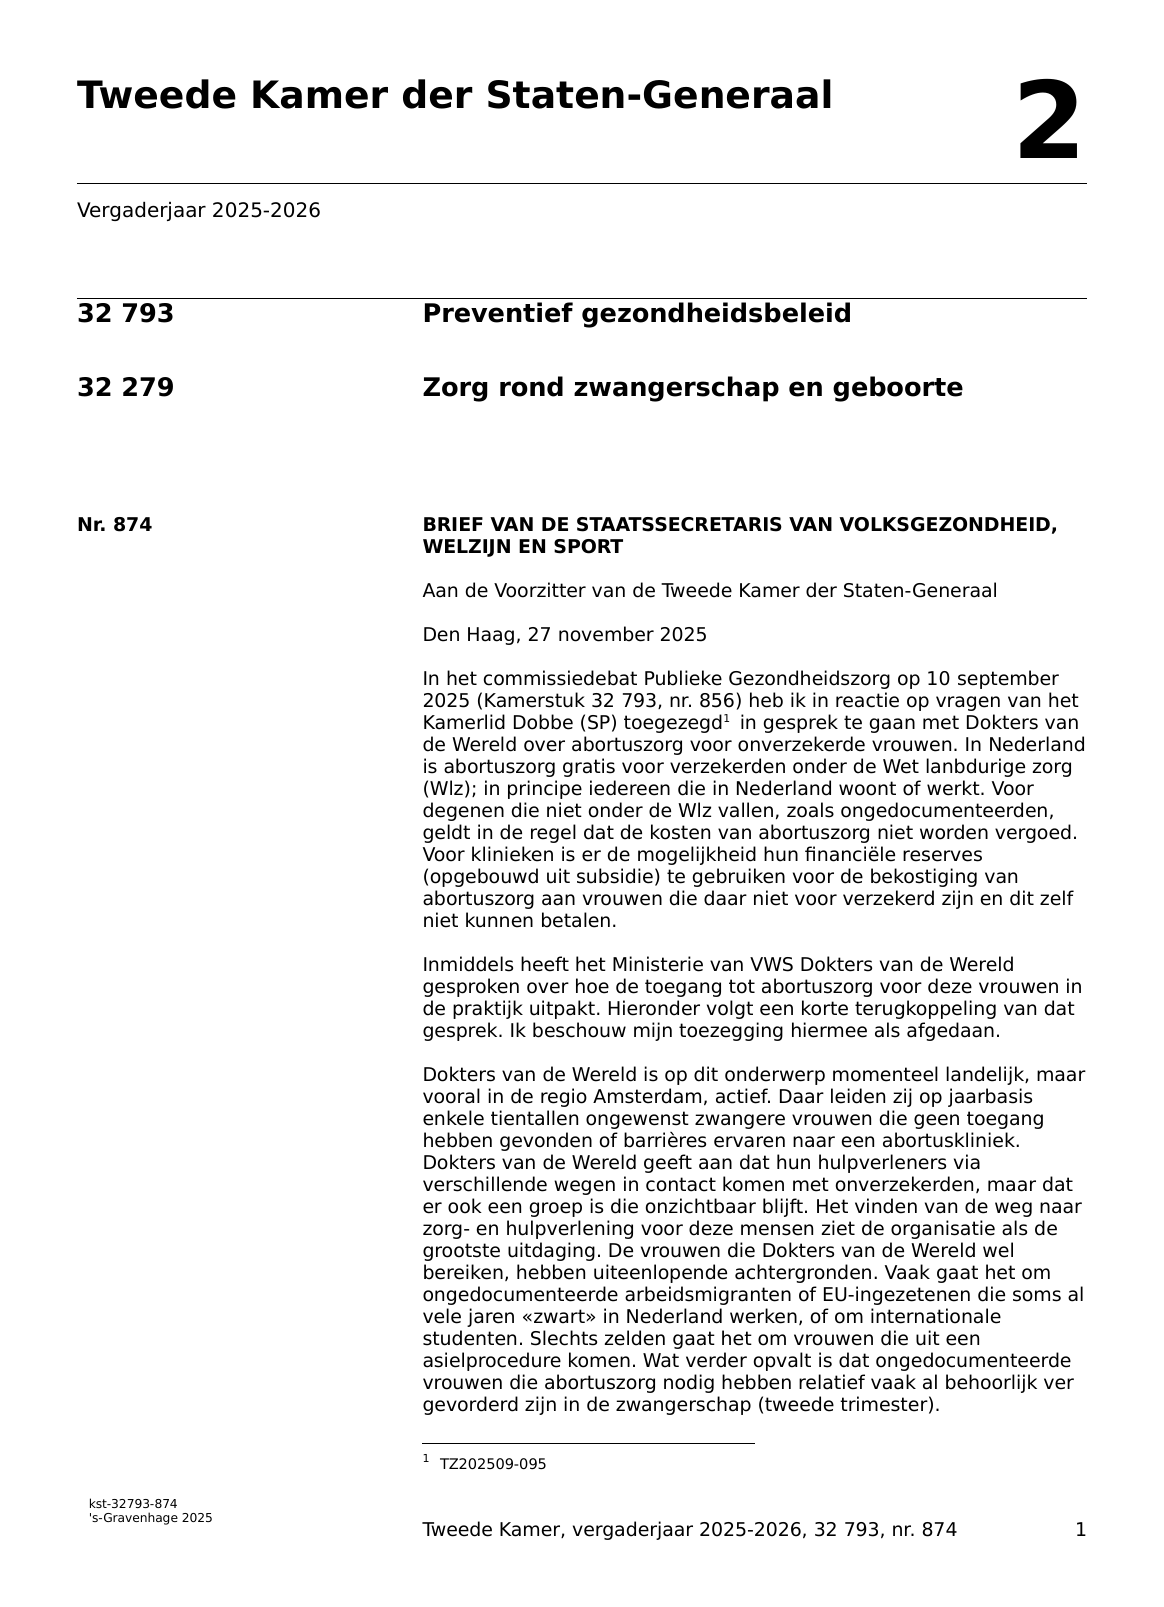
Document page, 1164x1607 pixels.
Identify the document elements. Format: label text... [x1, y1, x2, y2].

text kst-32793-874 [88, 1497, 323, 1511]
table_header Tweede Kamer der Staten-Generaal [77, 59, 886, 183]
text Inmiddels heeft het Ministerie van VWS Dokters van de Wereld gesproken over hoe de toegang tot abortuszorg voor deze vrouwen in de praktijk uitpakt. Hieronder volgt een korte terugkoppeling van dat gesprek. Ik beschouw mijn toezegging hiermee als afgedaan. [422, 954, 1087, 1042]
text 's-Gravenhage 2025 [88, 1511, 323, 1525]
subtitle 32 279 Zorg rond zwangerschap en geboorte [77, 373, 1087, 403]
subtitle Nr. 874 BRIEF VAN DE STAATSSECRETARIS VAN VOLKSGEZONDHEID, WELZIJN EN SPORT [77, 514, 1087, 558]
text Aan de Voorzitter van de Tweede Kamer der Staten-Generaal [422, 580, 1087, 602]
table_cell Vergaderjaar 2025-2026 [77, 184, 1087, 298]
text Den Haag, 27 november 2025 [422, 624, 1087, 646]
text In het commissiedebat Publieke Gezondheidszorg op 10 september 2025 (Kamerstuk 32 793, nr. 856) heb ik in reactie op vragen van het Kamerlid Dobbe (SP) toegezegd in gesprek te gaan met Dokters van de Wereld over abortuszorg voor onverzekerde vrouwen. In Nederland is abortuszorg gratis voor verzekerden onder de Wet lanbdurige zorg (Wlz); in principe iedereen die in Nederland woont of werkt. Voor degenen die niet onder de Wlz vallen, zoals ongedocumenteerden, geldt in de regel dat de kosten van abortuszorg niet worden vergoed. Voor klinieken is er de mogelijkheid hun financiële reserves (opgebouwd uit subsidie) te gebruiken voor de bekostiging van abortuszorg aan vrouwen die daar niet voor verzekerd zijn en dit zelf niet kunnen betalen. [422, 668, 1087, 932]
text TZ202509-095 [422, 1452, 1087, 1474]
table_header 2 [886, 59, 1087, 183]
text Dokters van de Wereld is op dit onderwerp momenteel landelijk, maar vooral in de regio Amsterdam, actief. Daar leiden zij op jaarbasis enkele tientallen ongewenst zwangere vrouwen die geen toegang hebben gevonden of barrières ervaren naar een abortuskliniek. Dokters van de Wereld geeft aan dat hun hulpverleners via verschillende wegen in contact komen met onverzekerden, maar dat er ook een groep is die onzichtbaar blijft. Het vinden van de weg naar zorg- en hulpverlening voor deze mensen ziet de organisatie als de grootste uitdaging. De vrouwen die Dokters van de Wereld wel bereiken, hebben uiteenlopende achtergronden. Vaak gaat het om ongedocumenteerde arbeidsmigranten of EU-ingezetenen die soms al vele jaren «zwart» in Nederland werken, of om internationale studenten. Slechts zelden gaat het om vrouwen die uit een asielprocedure komen. Wat verder opvalt is dat ongedocumenteerde vrouwen die abortuszorg nodig hebben relatief vaak al behoorlijk ver gevorderd zijn in de zwangerschap (tweede trimester). [422, 1064, 1087, 1416]
subtitle 32 793 Preventief gezondheidsbeleid [77, 299, 1087, 329]
